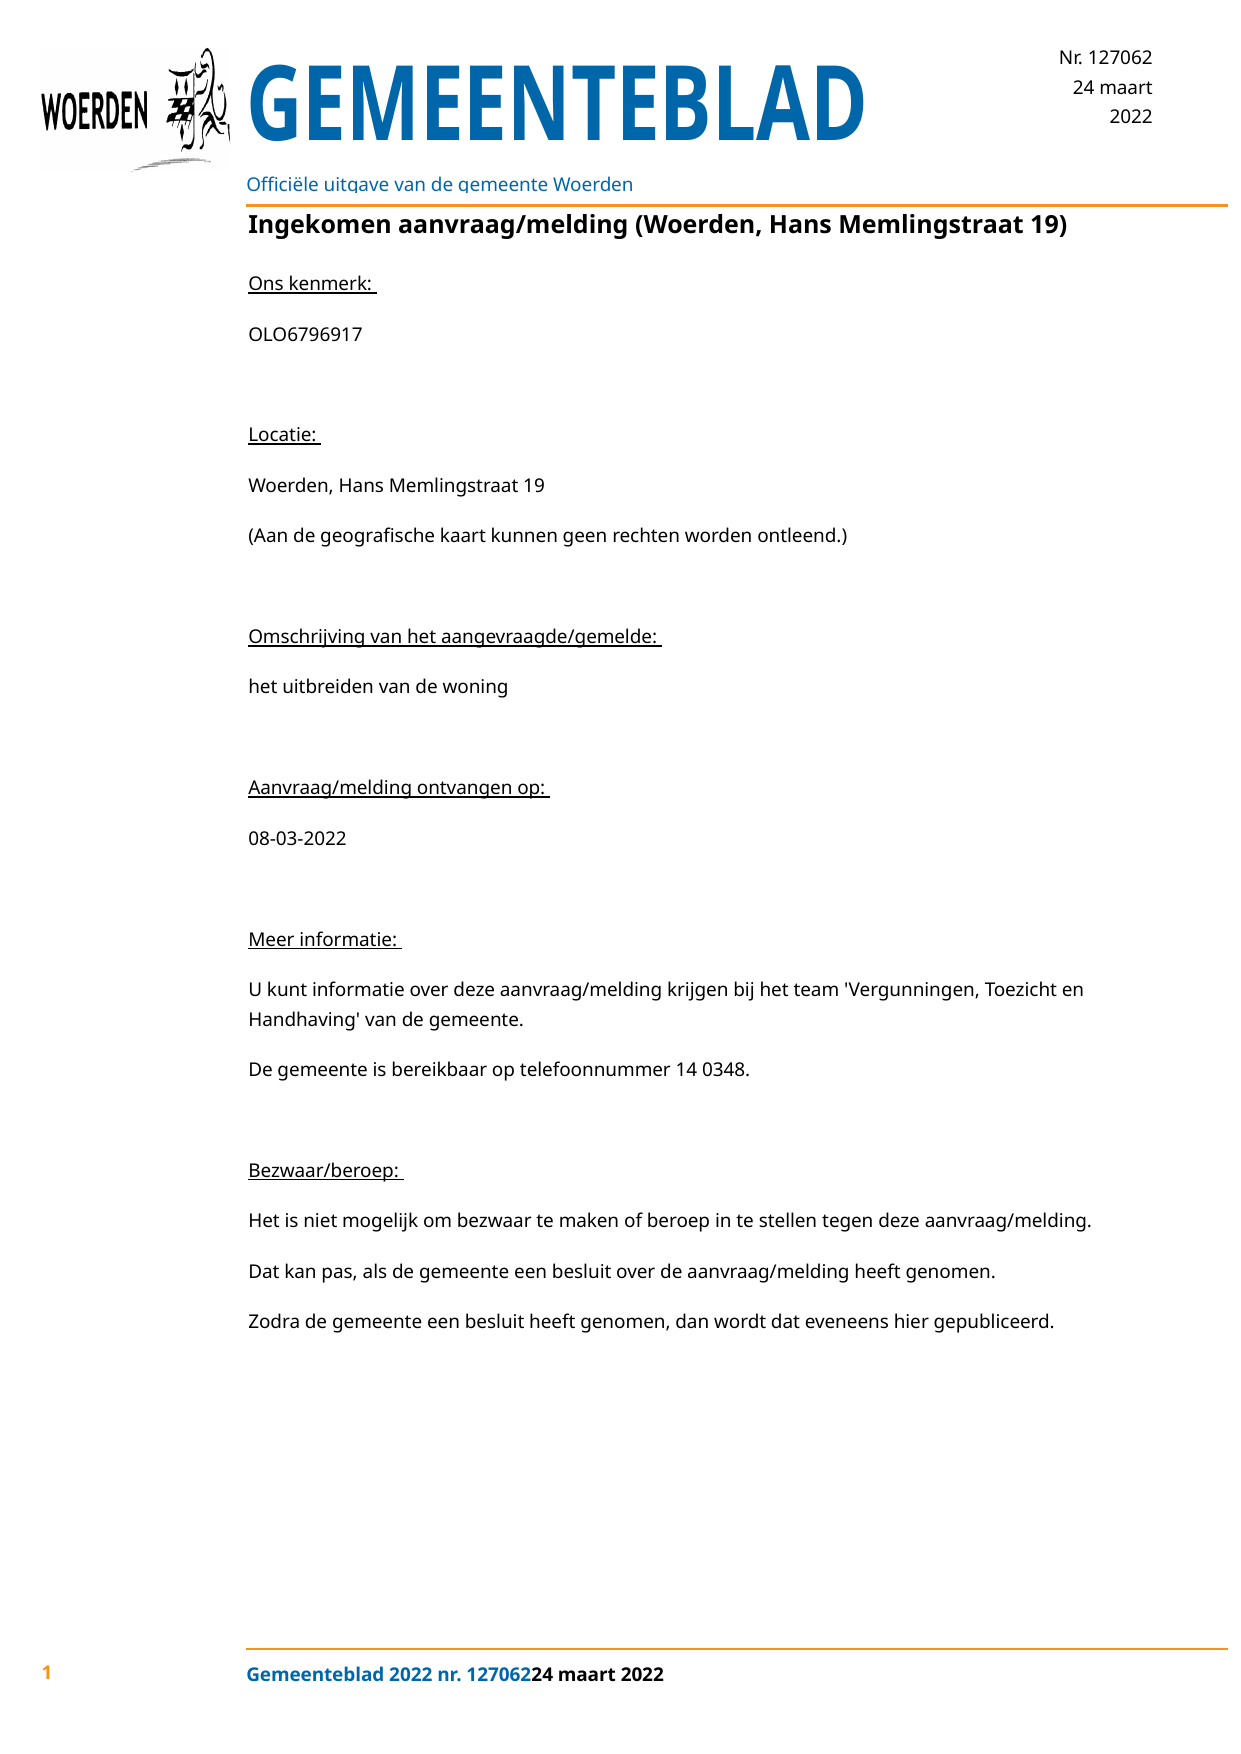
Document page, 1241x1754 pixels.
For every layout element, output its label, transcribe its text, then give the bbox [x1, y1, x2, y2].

text 08-03-2022 [248, 825, 1152, 851]
text Locatie: [248, 422, 1152, 447]
text De gemeente is bereikbaar op telefoonnummer 14 0348. [248, 1056, 1152, 1082]
text Het is niet mogelijk om bezwaar te maken of beroep in te stellen tegen deze aanvraag/melding. [248, 1207, 1152, 1233]
text Woerden, Hans Memlingstraat 19 [248, 472, 1152, 498]
text Ons kenmerk: [248, 270, 1152, 296]
text OLO6796917 [248, 321, 1152, 346]
text U kunt informatie over deze aanvraag/melding krijgen bij het team 'Vergunningen, Toezicht en Handhaving' van de gemeente. [248, 976, 1152, 1031]
text het uitbreiden van de woning [248, 674, 1152, 699]
picture [41, 47, 231, 172]
text Dat kan pas, als de gemeente een besluit over de aanvraag/melding heeft genomen. [248, 1258, 1152, 1283]
text Aanvraag/melding ontvangen op: [248, 774, 1152, 800]
text Ingekomen aanvraag/melding (Woerden, Hans Memlingstraat 19) [248, 207, 1152, 241]
text Omschrijving van het aangevraagde/gemelde: [248, 623, 1152, 649]
text Zodra de gemeente een besluit heeft genomen, dan wordt dat eveneens hier gepubliceerd. [248, 1308, 1152, 1334]
text (Aan de geografische kaart kunnen geen rechten worden ontleend.) [248, 522, 1152, 548]
text Bezwaar/beroep: [248, 1157, 1152, 1183]
text Meer informatie: [248, 926, 1152, 951]
